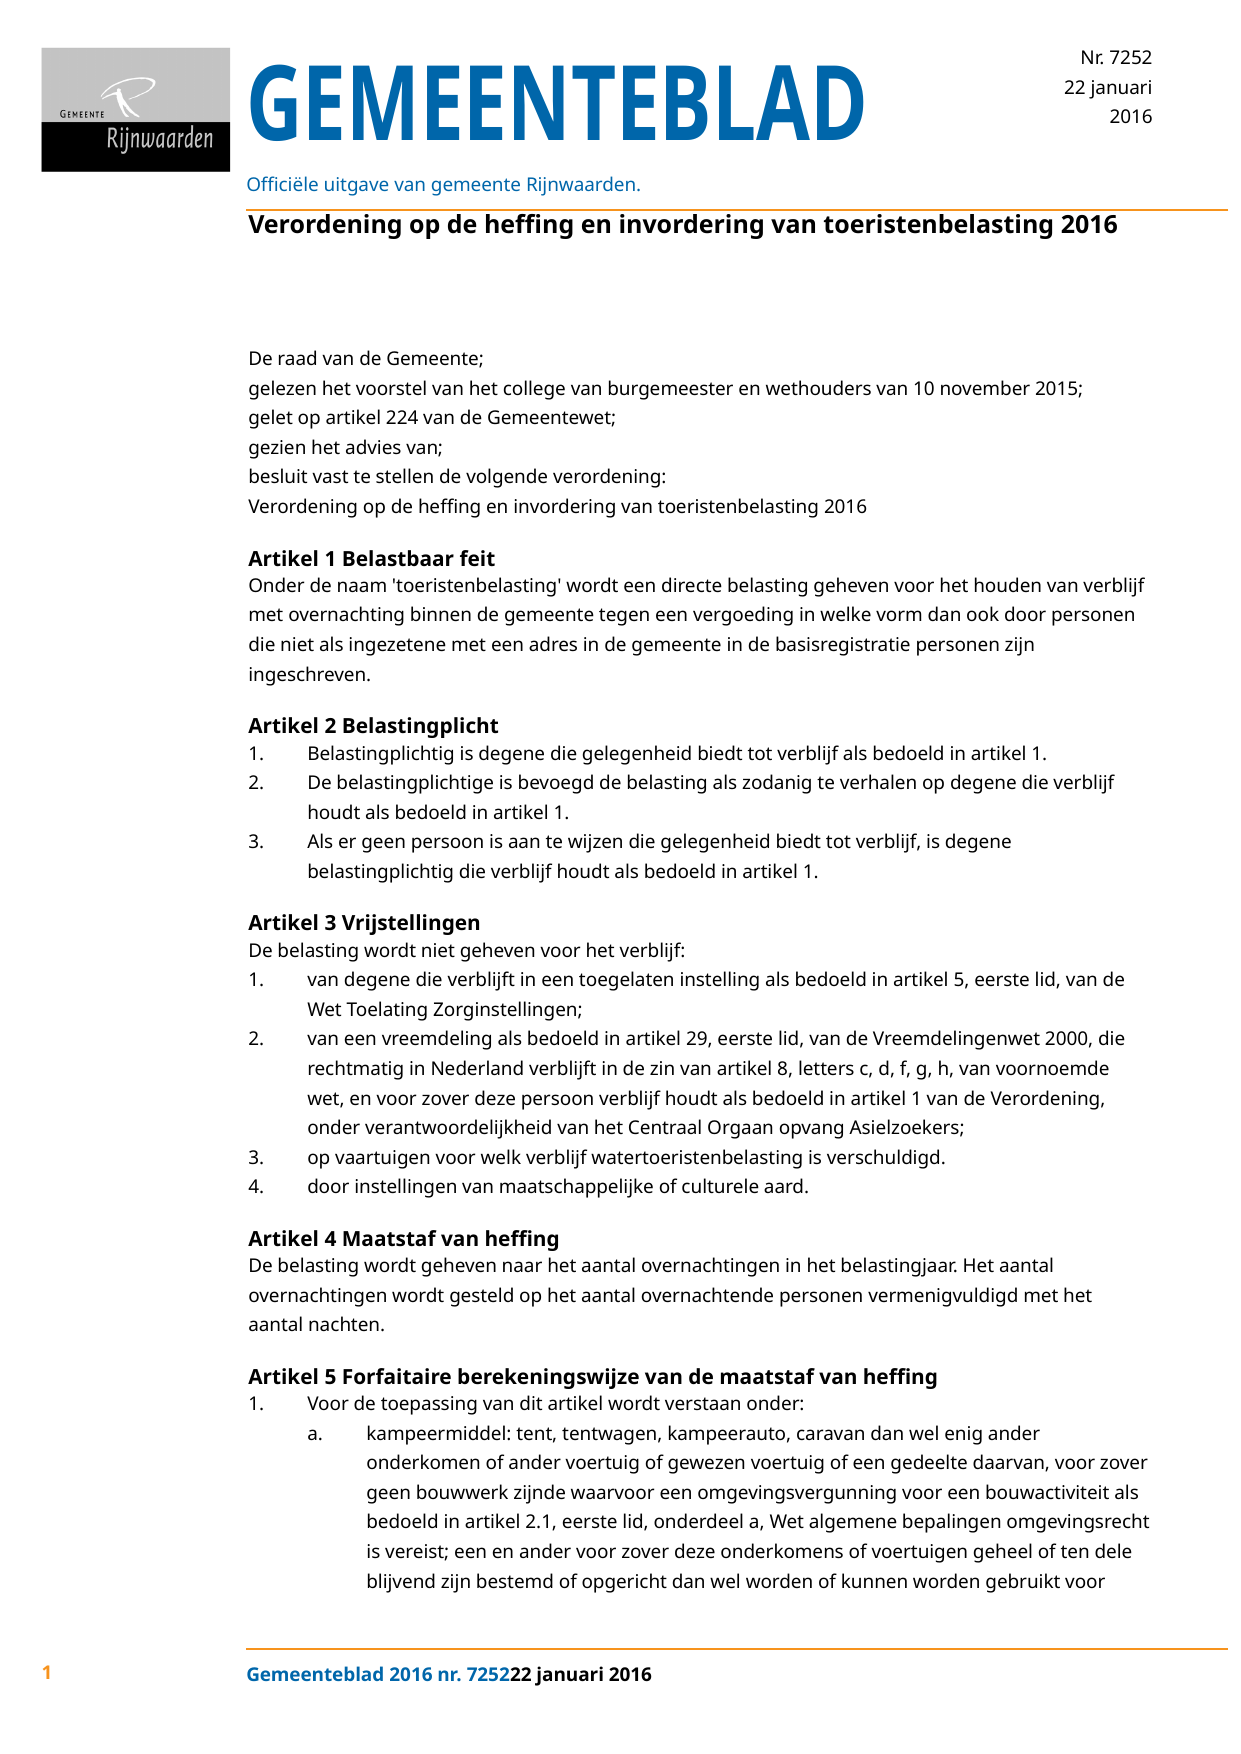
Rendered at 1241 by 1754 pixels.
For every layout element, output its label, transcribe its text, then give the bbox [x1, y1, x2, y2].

list Belastingplichtig is degene die gelegenheid biedt tot verblijf als bedoeld in artikel 1. [248, 740, 1152, 765]
text gezien het advies van; [248, 434, 1152, 460]
list Als er geen persoon is aan te wijzen die gelegenheid biedt tot verblijf, is degene belastingplichtig die verblijf houdt als bedoeld in artikel 1. [248, 828, 1152, 884]
text Verordening op de heffing en invordering van toeristenbelasting 2016 [248, 211, 1152, 241]
text besluit vast te stellen de volgende verordening: [248, 464, 1152, 489]
text Artikel 3 Vrijstellingen [248, 908, 1152, 937]
list op vaartuigen voor welk verblijf watertoeristenbelasting is verschuldigd. [248, 1144, 1152, 1170]
list Voor de toepassing van dit artikel wordt verstaan onder: [248, 1390, 1152, 1416]
picture [41, 47, 231, 172]
list van degene die verblijft in een toegelaten instelling als bedoeld in artikel 5, eerste lid, van de Wet Toelating Zorginstellingen; [248, 966, 1152, 1022]
text De belasting wordt niet geheven voor het verblijf: [248, 937, 1152, 963]
text Artikel 4 Maatstaf van heffing [248, 1224, 1152, 1252]
text De belasting wordt geheven naar het aantal overnachtingen in het belastingjaar. Het aantal overnachtingen wordt gesteld op het aantal overnachtende personen vermenigvuldigd met het aantal nachten. [248, 1252, 1152, 1337]
list kampeermiddel: tent, tentwagen, kampeerauto, caravan dan wel enig ander onderkomen of ander voertuig of gewezen voertuig of een gedeelte daarvan, voor zover geen bouwwerk zijnde waarvoor een omgevingsvergunning voor een bouwactiviteit als bedoeld in artikel 2.1, eerste lid, onderdeel a, Wet algemene bepalingen omgevingsrecht is vereist; een en ander voor zover deze onderkomens of voertuigen geheel of ten dele blijvend zijn bestemd of opgericht dan wel worden of kunnen worden gebruikt voor [307, 1420, 1152, 1594]
list door instellingen van maatschappelijke of culturele aard. [248, 1173, 1152, 1199]
text Artikel 5 Forfaitaire berekeningswijze van de maatstaf van heffing [248, 1362, 1152, 1390]
text gelet op artikel 224 van de Gemeentewet; [248, 404, 1152, 430]
list van een vreemdeling als bedoeld in artikel 29, eerste lid, van de Vreemdelingenwet 2000, die rechtmatig in Nederland verblijft in de zin van artikel 8, letters c, d, f, g, h, van voornoemde wet, en voor zover deze persoon verblijf houdt als bedoeld in artikel 1 van de Verordening, onder verantwoordelijkheid van het Centraal Orgaan opvang Asielzoekers; [248, 1026, 1152, 1140]
text Artikel 2 Belastingplicht [248, 711, 1152, 740]
list De belastingplichtige is bevoegd de belasting als zodanig te verhalen op degene die verblijf houdt als bedoeld in artikel 1. [248, 769, 1152, 824]
text Verordening op de heffing en invordering van toeristenbelasting 2016 [248, 493, 1152, 519]
text Onder de naam 'toeristenbelasting' wordt een directe belasting geheven voor het houden van verblijf met overnachting binnen de gemeente tegen een vergoeding in welke vorm dan ook door personen die niet als ingezetene met een adres in de gemeente in de basisregistratie personen zijn ingeschreven. [248, 572, 1152, 687]
text De raad van de Gemeente; [248, 345, 1152, 371]
text Artikel 1 Belastbaar feit [248, 544, 1152, 572]
text gelezen het voorstel van het college van burgemeester en wethouders van 10 november 2015; [248, 375, 1152, 401]
